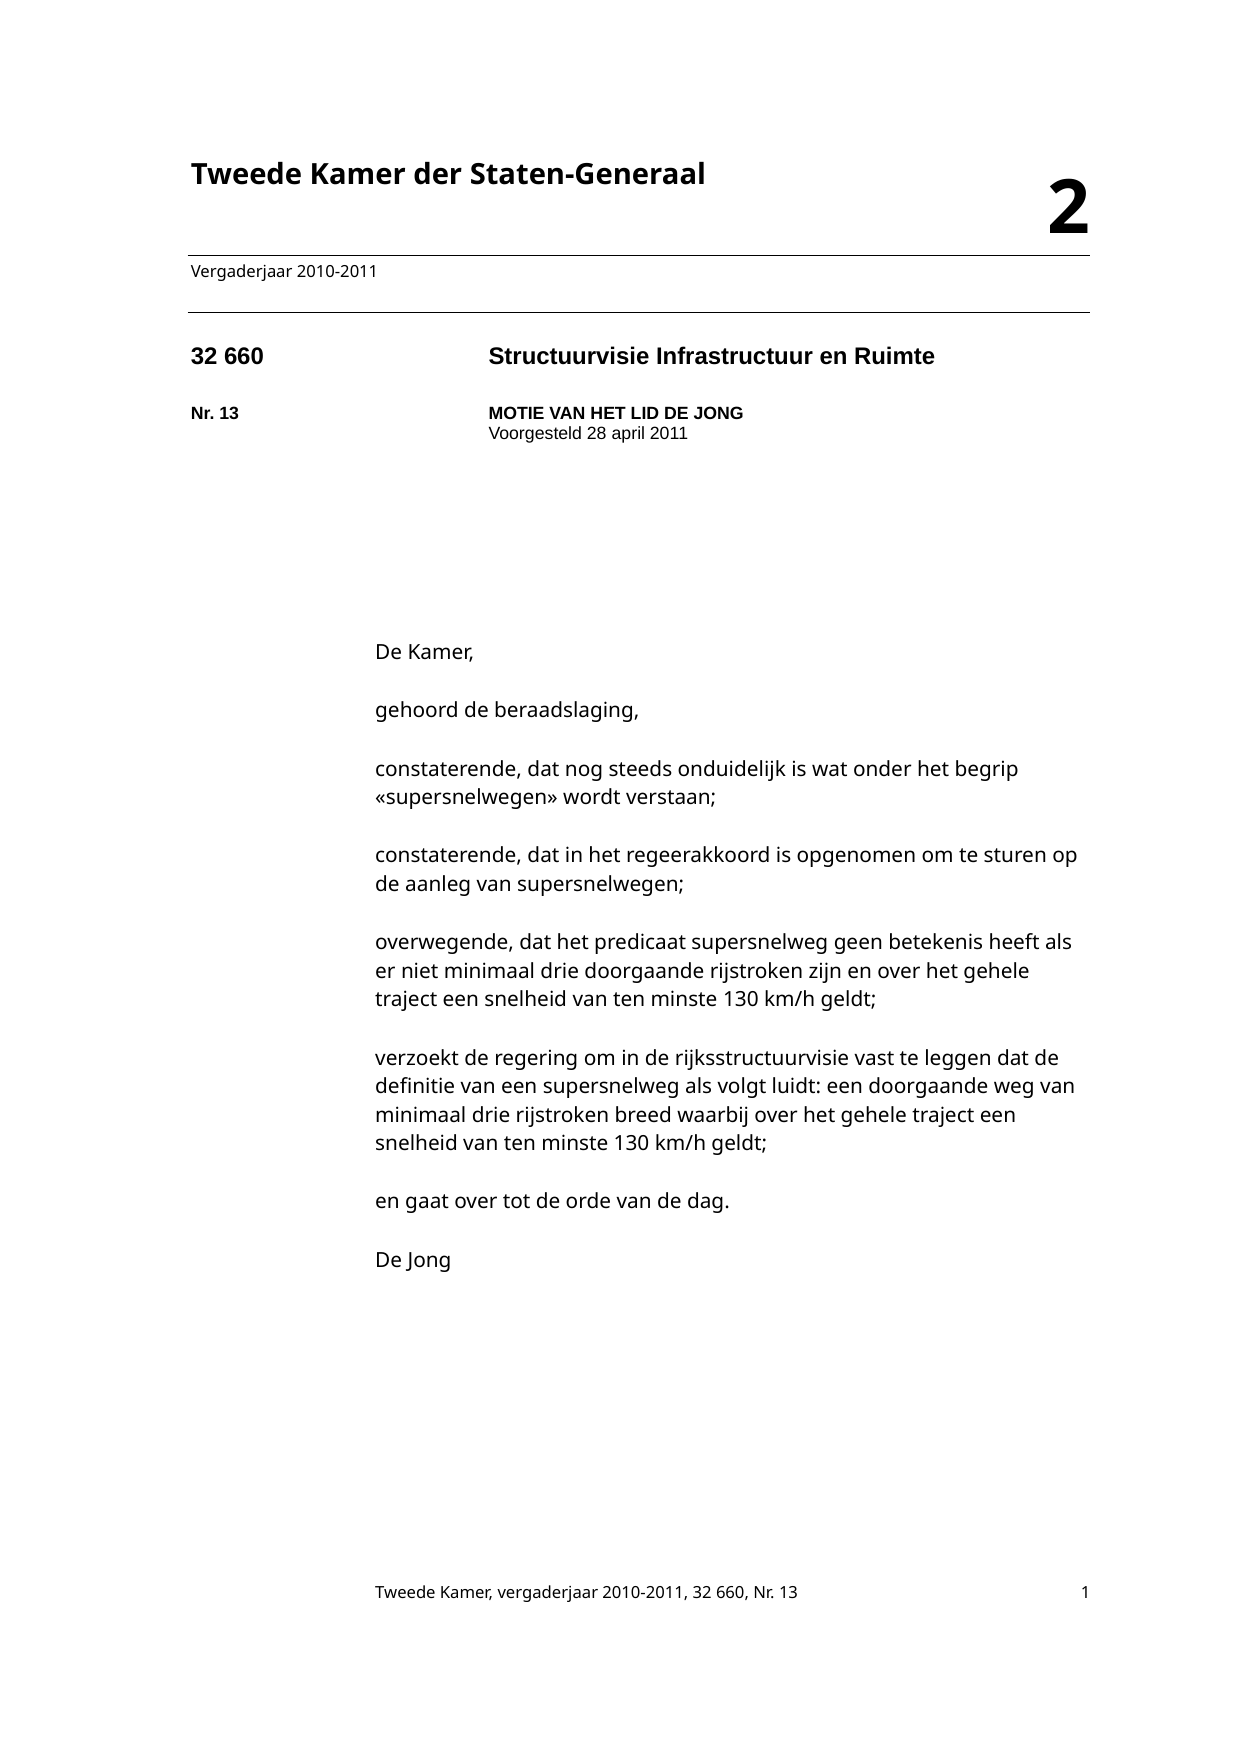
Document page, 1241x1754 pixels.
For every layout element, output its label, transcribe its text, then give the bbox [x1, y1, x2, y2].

table_cell MOTIE VAN HET LID DE JONG Voorgesteld 28 april 2011 [485, 399, 1090, 518]
table_cell Nr. 13 [188, 399, 485, 518]
table_cell [485, 256, 1090, 312]
text gehoord de beraadslaging, [375, 695, 1090, 724]
text en gaat over tot de orde van de dag. [375, 1187, 1090, 1215]
text constaterende, dat in het regeerakkoord is opgenomen om te sturen op de aanleg van supersnelwegen; [375, 841, 1090, 897]
table_cell [188, 313, 485, 339]
text De Jong [375, 1245, 1090, 1273]
text constaterende, dat nog steeds onduidelijk is wat onder het begrip «supersnelwegen» wordt verstaan; [375, 754, 1090, 811]
table_cell Vergaderjaar 2010-2011 [188, 256, 485, 312]
table_cell Structuurvisie Infrastructuur en Ruimte [485, 339, 1090, 399]
text De Kamer, [375, 637, 1090, 665]
table_header 2 [910, 150, 1090, 255]
text overwegende, dat het predicaat supersnelweg geen betekenis heeft als er niet minimaal drie doorgaande rijstroken zijn en over het gehele traject een snelheid van ten minste 130 km/h geldt; [375, 927, 1090, 1013]
table_cell 32 660 [188, 339, 485, 399]
table_cell [485, 313, 1090, 339]
text verzoekt de regering om in de rijksstructuurvisie vast te leggen dat de definitie van een supersnelweg als volgt luidt: een doorgaande weg van minimaal drie rijstroken breed waarbij over het gehele traject een snelheid van ten minste 130 km/h geldt; [375, 1043, 1090, 1157]
table_header Tweede Kamer der Staten-Generaal [188, 150, 909, 255]
